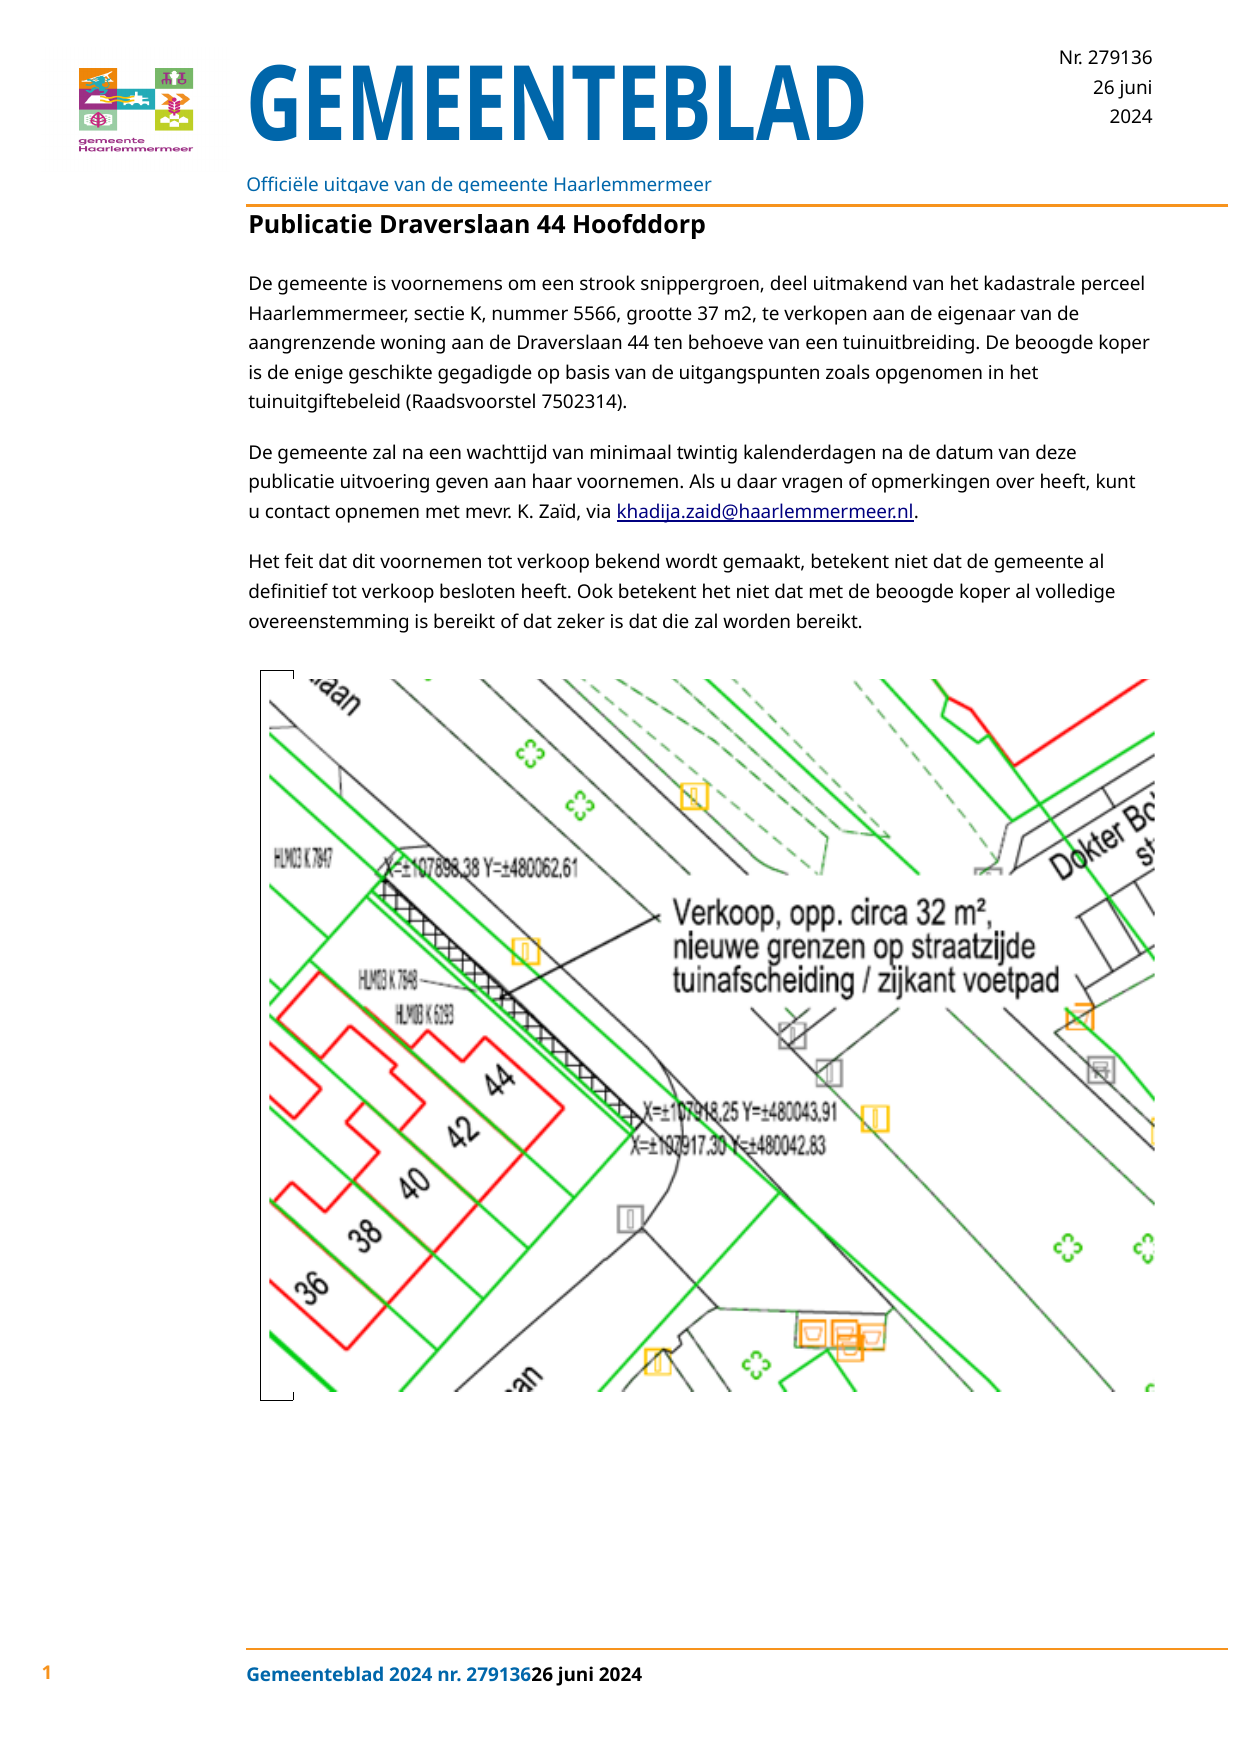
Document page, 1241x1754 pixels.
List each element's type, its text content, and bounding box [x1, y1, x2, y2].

text De gemeente zal na een wachttijd van minimaal twintig kalenderdagen na de datum van deze publicatie uitvoering geven aan haar voornemen. Als u daar vragen of opmerkingen over heeft, kunt u contact opnemen met mevr. K. Zaïd, via khadija.zaid@haarlemmermeer.nl. [248, 439, 1152, 524]
picture [268, 679, 1155, 1392]
picture [41, 47, 231, 172]
text Publicatie Draverslaan 44 Hoofddorp [248, 207, 1152, 241]
text Het feit dat dit voornemen tot verkoop bekend wordt gemaakt, betekent niet dat de gemeente al definitief tot verkoop besloten heeft. Ook betekent het niet dat met de beoogde koper al volledige overeenstemming is bereikt of dat zeker is dat die zal worden bereikt. [248, 549, 1152, 633]
text De gemeente is voornemens om een strook snippergroen, deel uitmakend van het kadastrale perceel Haarlemmermeer, sectie K, nummer 5566, grootte 37 m2, te verkopen aan de eigenaar van de aangrenzende woning aan de Draverslaan 44 ten behoeve van een tuinuitbreiding. De beoogde koper is de enige geschikte gegadigde op basis van de uitgangspunten zoals opgenomen in het tuinuitgiftebeleid (Raadsvoorstel 7502314). [248, 270, 1152, 414]
